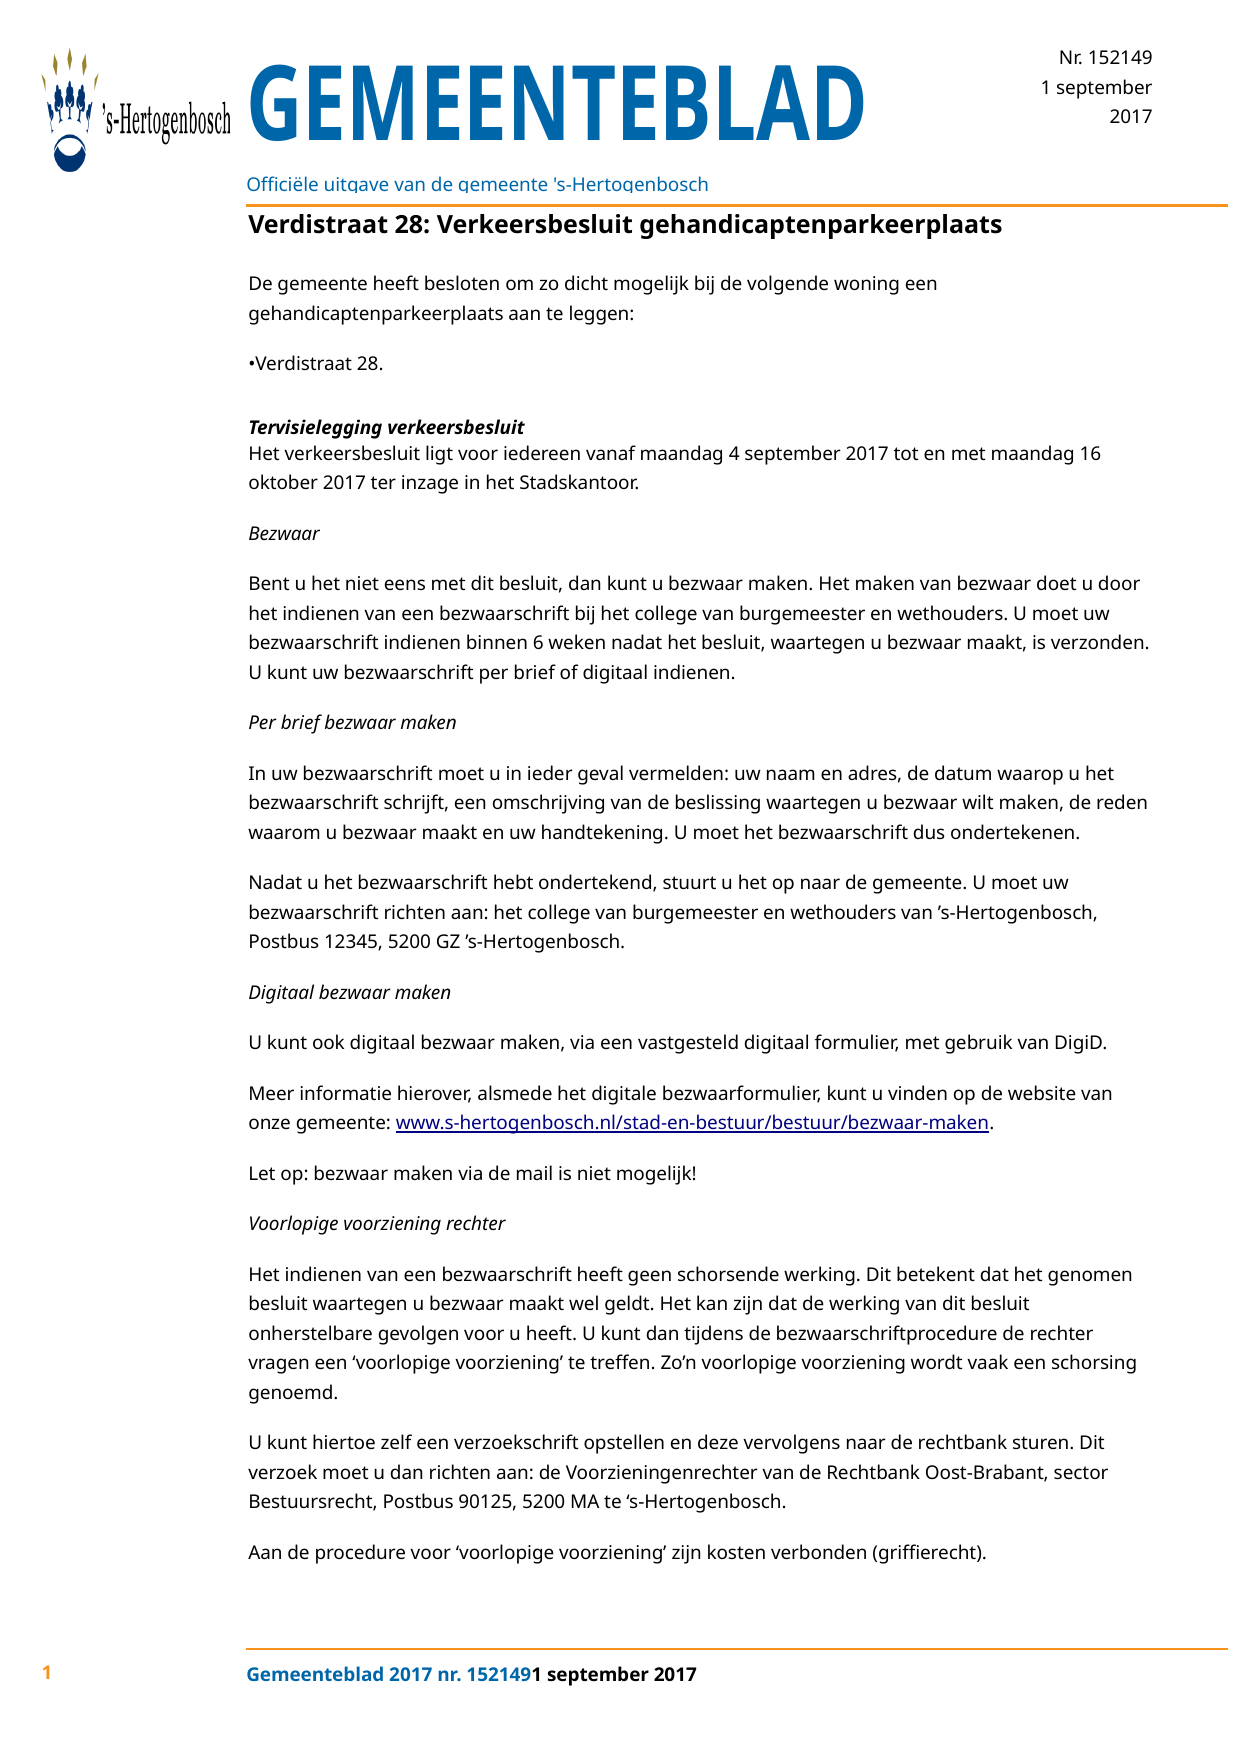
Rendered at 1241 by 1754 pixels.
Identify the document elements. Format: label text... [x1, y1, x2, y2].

text Digitaal bezwaar maken [248, 979, 1152, 1005]
text Tervisielegging verkeersbesluit [248, 414, 1152, 440]
text Aan de procedure voor ‘voorlopige voorziening’ zijn kosten verbonden (griffierecht). [248, 1539, 1152, 1565]
text Verdistraat 28: Verkeersbesluit gehandicaptenparkeerplaats [248, 207, 1152, 241]
text •Verdistraat 28. [248, 350, 1152, 376]
text Per brief bezwaar maken [248, 709, 1152, 735]
text In uw bezwaarschrift moet u in ieder geval vermelden: uw naam en adres, de datum waarop u het bezwaarschrift schrijft, een omschrijving van de beslissing waartegen u bezwaar wilt maken, de reden waarom u bezwaar maakt en uw handtekening. U moet het bezwaarschrift dus ondertekenen. [248, 760, 1152, 845]
text Voorlopige voorziening rechter [248, 1210, 1152, 1236]
text Nadat u het bezwaarschrift hebt ondertekend, stuurt u het op naar de gemeente. U moet uw bezwaarschrift richten aan: het college van burgemeester en wethouders van ’s-Hertogenbosch, Postbus 12345, 5200 GZ ’s-Hertogenbosch. [248, 869, 1152, 954]
text Bezwaar [248, 520, 1152, 546]
picture [41, 47, 231, 172]
text U kunt hiertoe zelf een verzoekschrift opstellen en deze vervolgens naar de rechtbank sturen. Dit verzoek moet u dan richten aan: de Voorzieningenrechter van de Rechtbank Oost-Brabant, sector Bestuursrecht, Postbus 90125, 5200 MA te ‘s-Hertogenbosch. [248, 1429, 1152, 1514]
text U kunt ook digitaal bezwaar maken, via een vastgesteld digitaal formulier, met gebruik van DigiD. [248, 1029, 1152, 1055]
text Bent u het niet eens met dit besluit, dan kunt u bezwaar maken. Het maken van bezwaar doet u door het indienen van een bezwaarschrift bij het college van burgemeester en wethouders. U moet uw bezwaarschrift indienen binnen 6 weken nadat het besluit, waartegen u bezwaar maakt, is verzonden. U kunt uw bezwaarschrift per brief of digitaal indienen. [248, 570, 1152, 685]
text Het indienen van een bezwaarschrift heeft geen schorsende werking. Dit betekent dat het genomen besluit waartegen u bezwaar maakt wel geldt. Het kan zijn dat de werking van dit besluit onherstelbare gevolgen voor u heeft. U kunt dan tijdens de bezwaarschriftprocedure de rechter vragen een ‘voorlopige voorziening’ te treffen. Zo’n voorlopige voorziening wordt vaak een schorsing genoemd. [248, 1261, 1152, 1405]
text Let op: bezwaar maken via de mail is niet mogelijk! [248, 1160, 1152, 1186]
text De gemeente heeft besloten om zo dicht mogelijk bij de volgende woning een gehandicaptenparkeerplaats aan te leggen: [248, 270, 1152, 326]
text Meer informatie hierover, alsmede het digitale bezwaarformulier, kunt u vinden op de website van onze gemeente: www.s-hertogenbosch.nl/stad-en-bestuur/bestuur/bezwaar-maken. [248, 1080, 1152, 1135]
text Het verkeersbesluit ligt voor iedereen vanaf maandag 4 september 2017 tot en met maandag 16 oktober 2017 ter inzage in het Stadskantoor. [248, 440, 1152, 495]
